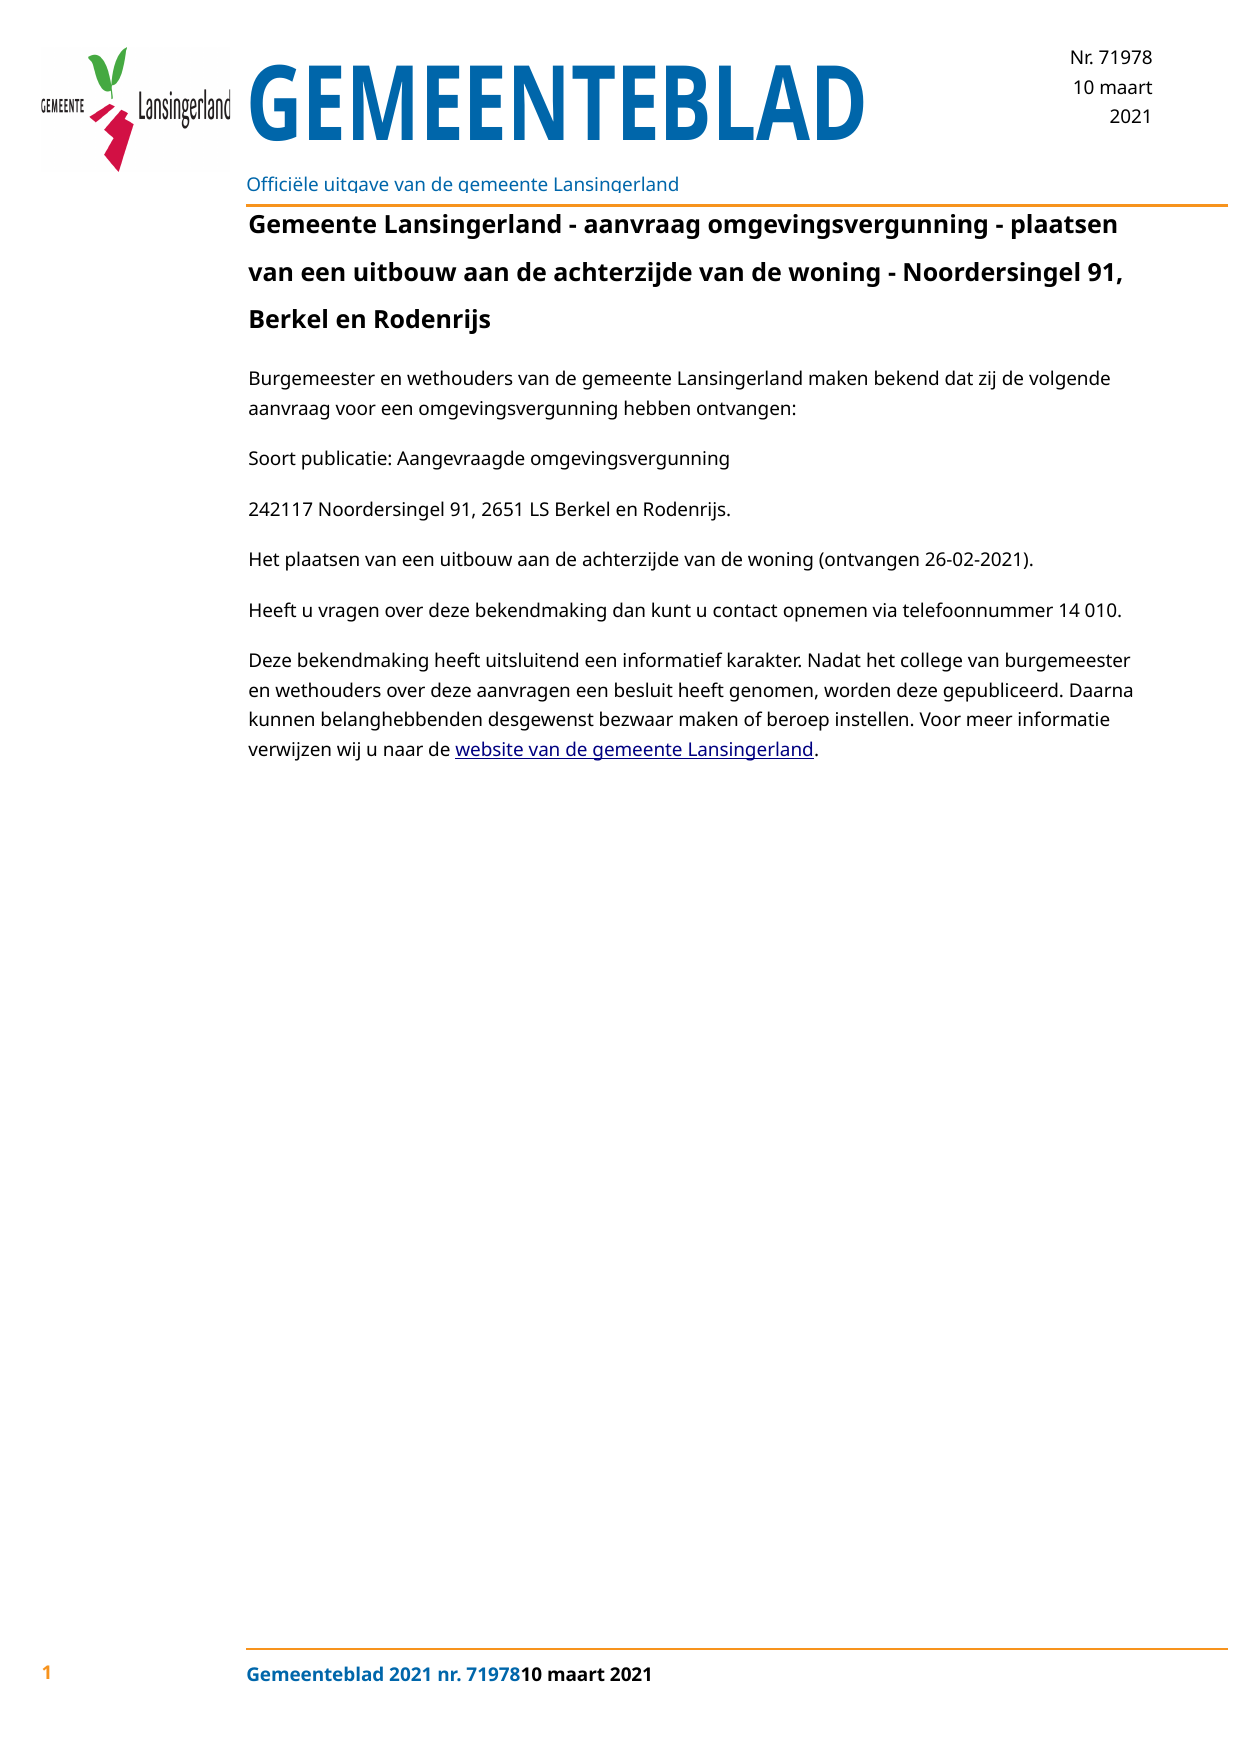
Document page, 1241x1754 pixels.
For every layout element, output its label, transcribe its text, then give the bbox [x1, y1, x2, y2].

text Burgemeester en wethouders van de gemeente Lansingerland maken bekend dat zij de volgende aanvraag voor een omgevingsvergunning hebben ontvangen: [248, 366, 1152, 421]
text Soort publicatie: Aangevraagde omgevingsvergunning [248, 446, 1152, 471]
text Het plaatsen van een uitbouw aan de achterzijde van de woning (ontvangen 26-02-2021). [248, 546, 1152, 572]
picture [41, 47, 231, 172]
text 242117 Noordersingel 91, 2651 LS Berkel en Rodenrijs. [248, 496, 1152, 522]
text Deze bekendmaking heeft uitsluitend een informatief karakter. Nadat het college van burgemeester en wethouders over deze aanvragen een besluit heeft genomen, worden deze gepubliceerd. Daarna kunnen belanghebbenden desgewenst bezwaar maken of beroep instellen. Voor meer informatie verwijzen wij u naar de website van de gemeente Lansingerland. [248, 647, 1152, 762]
text Gemeente Lansingerland - aanvraag omgevingsvergunning - plaatsen van een uitbouw aan de achterzijde van de woning - Noordersingel 91, Berkel en Rodenrijs [248, 207, 1152, 336]
text Heeft u vragen over deze bekendmaking dan kunt u contact opnemen via telefoonnummer 14 010. [248, 597, 1152, 622]
